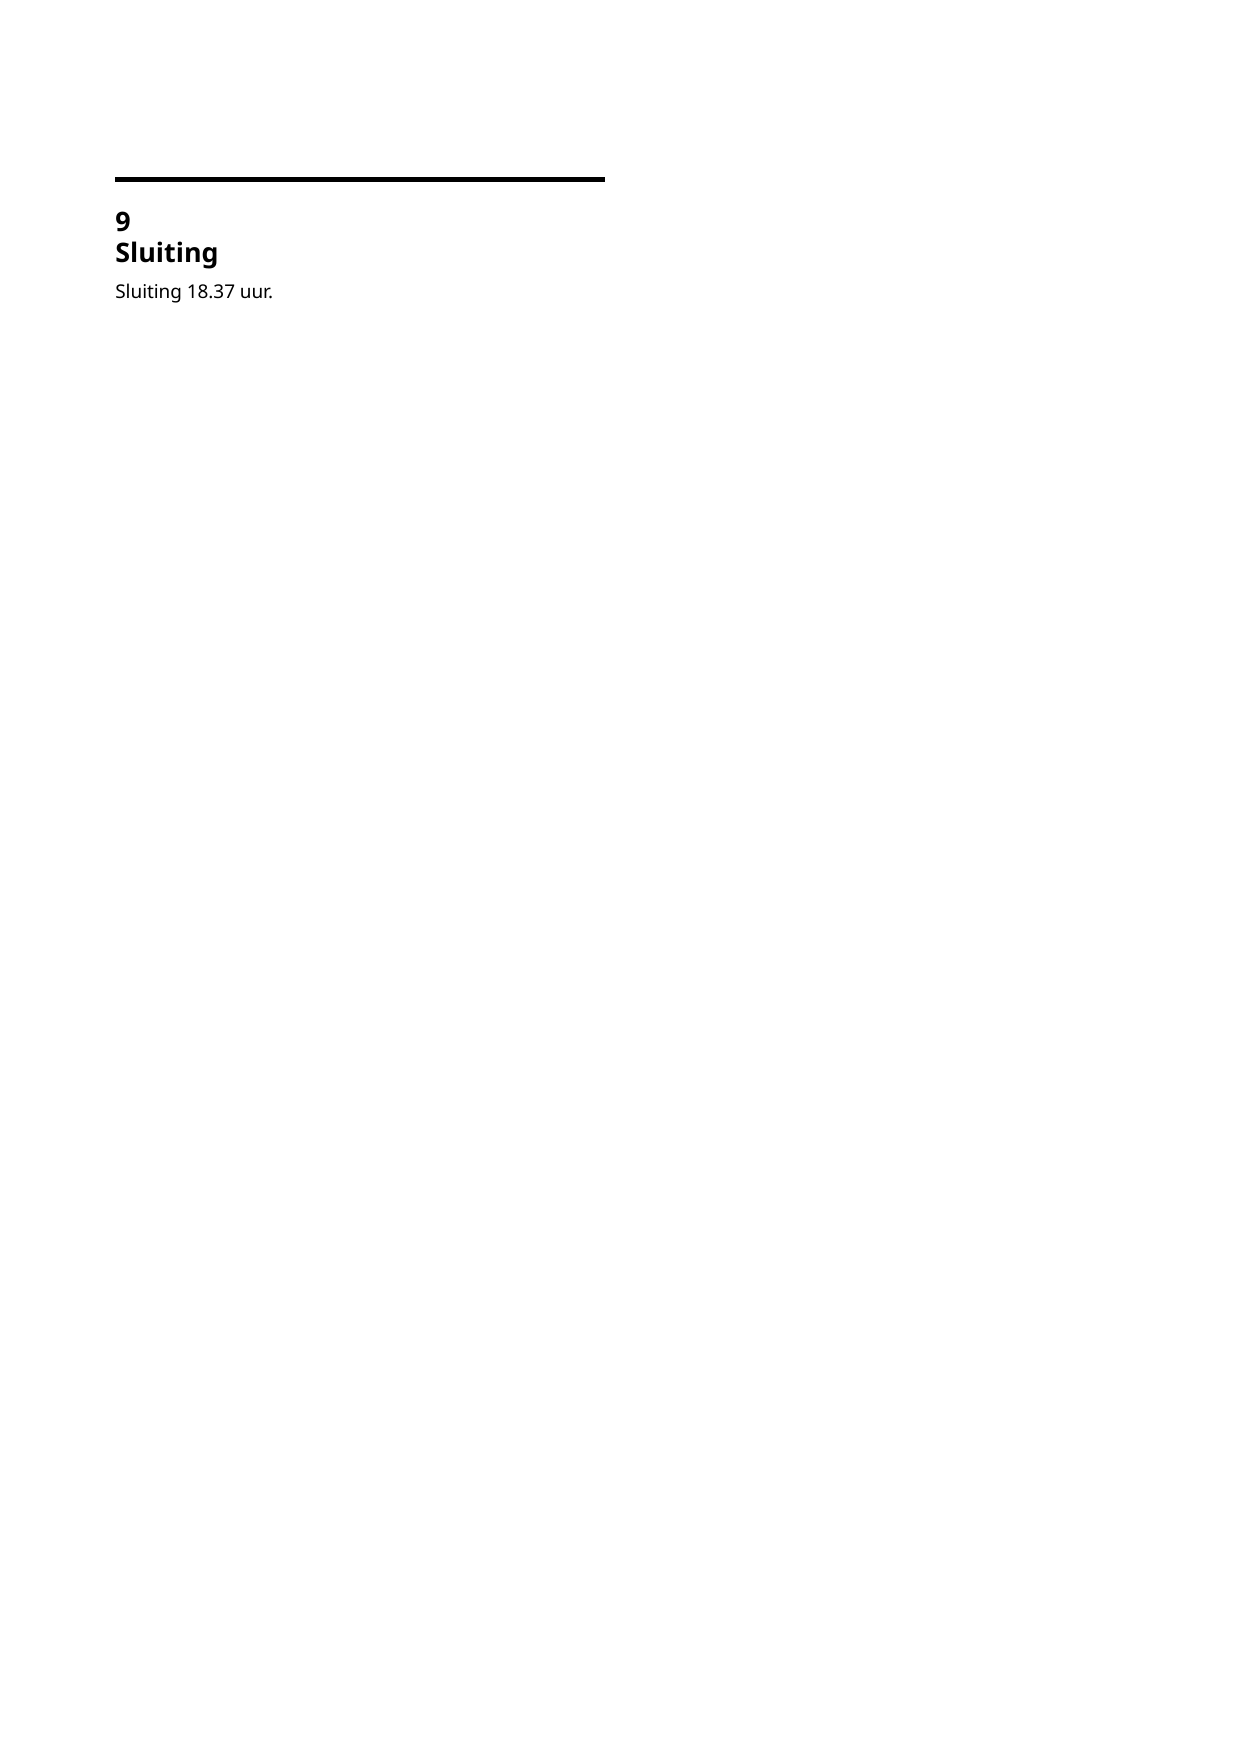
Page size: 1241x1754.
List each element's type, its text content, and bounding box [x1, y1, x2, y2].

text Sluiting [115, 239, 605, 283]
text 9 [115, 203, 605, 239]
text Sluiting 18.37 uur. [115, 283, 605, 302]
